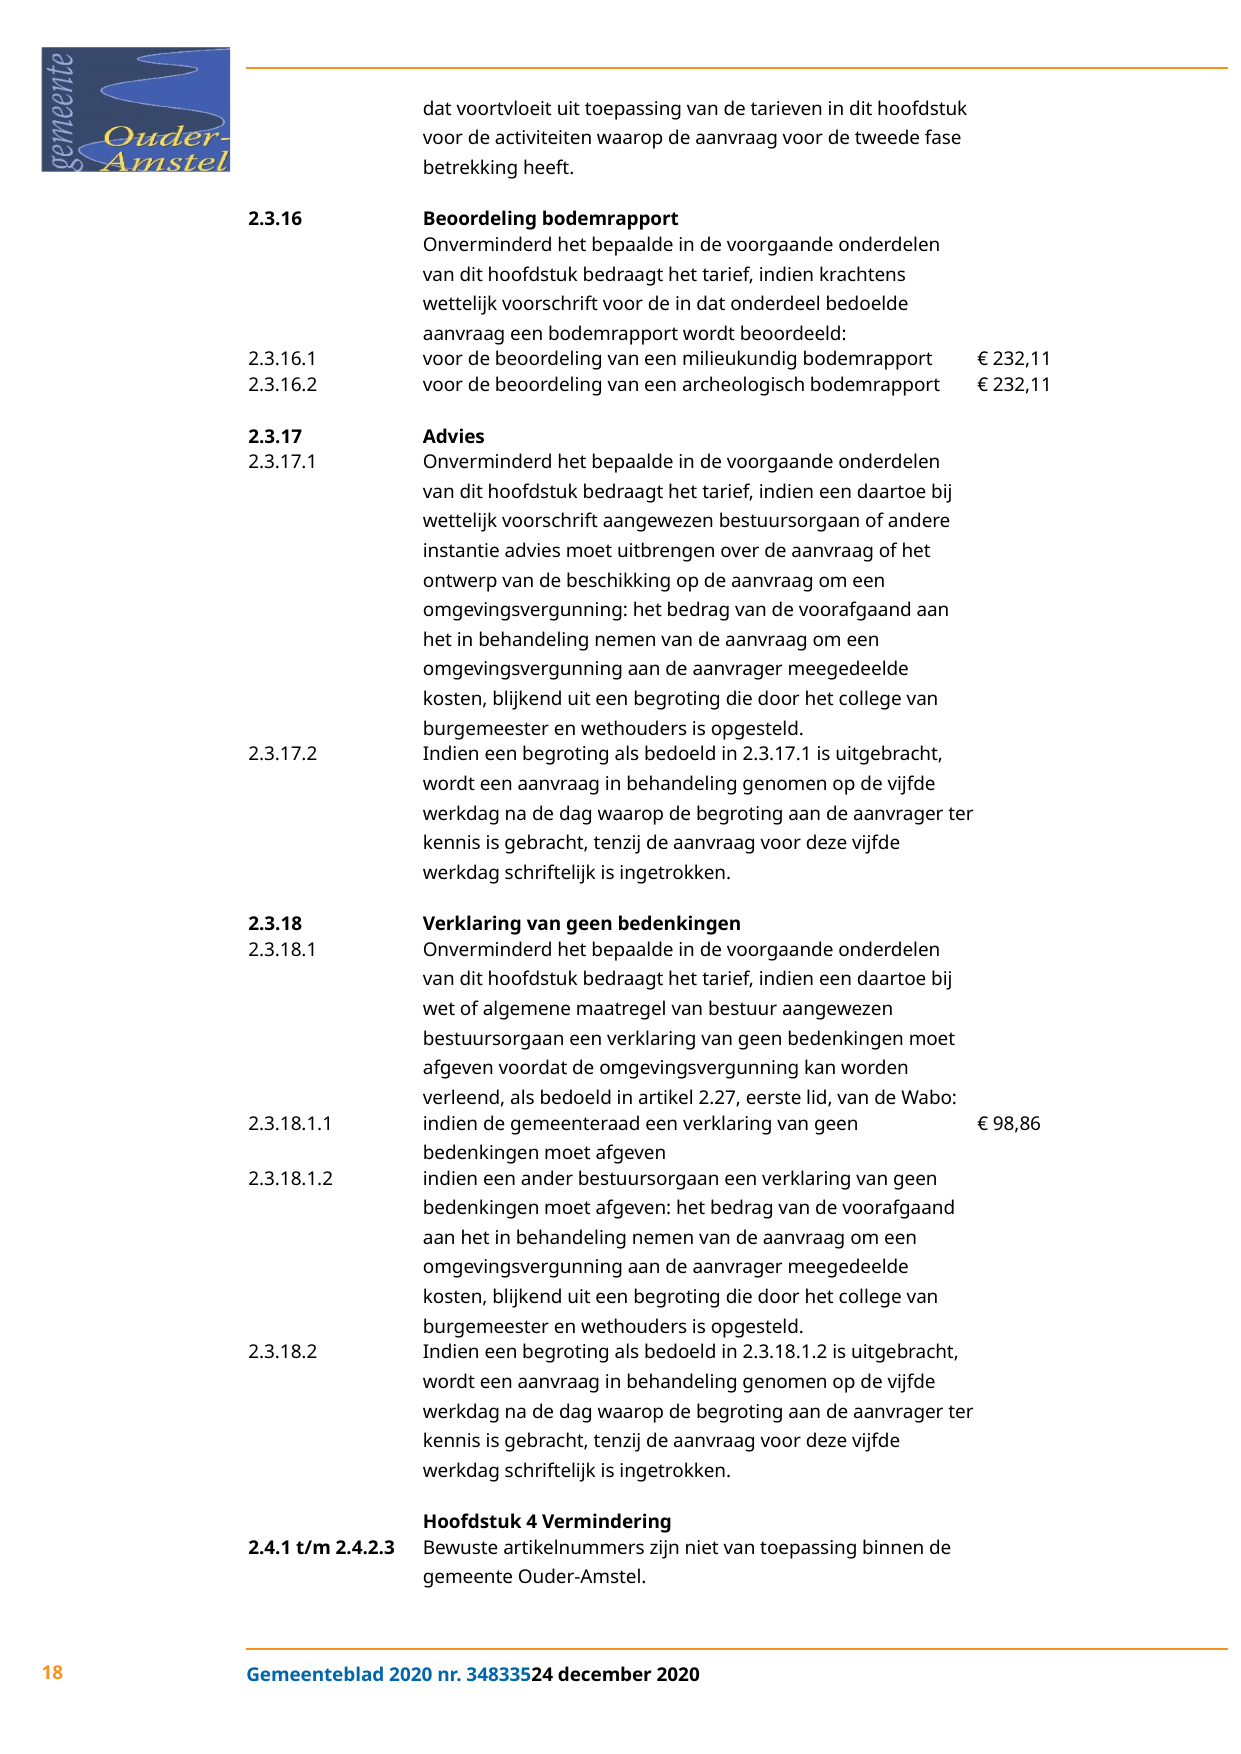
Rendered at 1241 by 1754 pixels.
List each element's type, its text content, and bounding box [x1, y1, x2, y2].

table_cell [423, 885, 977, 910]
table_cell [977, 1509, 1152, 1534]
picture [41, 47, 231, 172]
table_cell [977, 1534, 1152, 1589]
table_cell Onverminderd het bepaalde in de voorgaande onderdelen van dit hoofdstuk bedraagt het tarief, indien een daartoe bij wet of algemene maatregel van bestuur aangewezen bestuursorgaan een verklaring van geen bedenkingen moet afgeven voordat de omgevingsvergunning kan worden verleend, als bedoeld in artikel 2.27, eerste lid, van de Wabo: [423, 936, 977, 1110]
table_cell [248, 95, 423, 180]
table_cell indien een ander bestuursorgaan een verklaring van geen bedenkingen moet afgeven: het bedrag van de voorafgaand aan het in behandeling nemen van de aanvraag om een omgevingsvergunning aan de aanvrager meegedeelde kosten, blijkend uit een begroting die door het college van burgemeester en wethouders is opgesteld. [423, 1165, 977, 1339]
table_cell [423, 1483, 977, 1508]
table_cell Beoordeling bodemrapport [423, 205, 977, 231]
table_cell € 98,86 [977, 1110, 1152, 1165]
table_cell Onverminderd het bepaalde in de voorgaande onderdelen van dit hoofdstuk bedraagt het tarief, indien krachtens wettelijk voorschrift voor de in dat onderdeel bedoelde aanvraag een bodemrapport wordt beoordeeld: [423, 231, 977, 346]
table_cell indien de gemeenteraad een verklaring van geen bedenkingen moet afgeven [423, 1110, 977, 1165]
table_cell [423, 397, 977, 423]
table_cell [248, 885, 423, 910]
table_cell [977, 95, 1152, 180]
table_cell 2.3.18.1 [248, 936, 423, 1110]
table_cell [977, 231, 1152, 346]
table_cell 2.3.17.2 [248, 741, 423, 884]
table_cell Onverminderd het bepaalde in de voorgaande onderdelen van dit hoofdstuk bedraagt het tarief, indien een daartoe bij wettelijk voorschrift aangewezen bestuursorgaan of andere instantie advies moet uitbrengen over de aanvraag of het ontwerp van de beschikking op de aanvraag om een omgevingsvergunning: het bedrag van de voorafgaand aan het in behandeling nemen van de aanvraag om een omgevingsvergunning aan de aanvrager meegedeelde kosten, blijkend uit een begroting die door het college van burgemeester en wethouders is opgesteld. [423, 449, 977, 741]
table_cell [977, 741, 1152, 884]
table_cell dat voortvloeit uit toepassing van de tarieven in dit hoofdstuk voor de activiteiten waarop de aanvraag voor de tweede fase betrekking heeft. [423, 95, 977, 180]
table_cell 2.3.16.1 [248, 346, 423, 371]
table_cell [977, 423, 1152, 448]
table_cell € 232,11 [977, 346, 1152, 371]
table_cell 2.3.18.1.2 [248, 1165, 423, 1339]
table_cell Bewuste artikelnummers zijn niet van toepassing binnen de gemeente Ouder-Amstel. [423, 1534, 977, 1589]
table_cell [248, 180, 423, 205]
table_cell voor de beoordeling van een milieukundig bodemrapport [423, 346, 977, 371]
table_cell [977, 1165, 1152, 1339]
table_cell Verklaring van geen bedenkingen [423, 910, 977, 936]
table_cell Hoofdstuk 4 Vermindering [423, 1509, 977, 1534]
table_cell [977, 910, 1152, 936]
table_cell [248, 1509, 423, 1534]
table_cell [977, 397, 1152, 423]
table_cell 2.4.1 t/m 2.4.2.3 [248, 1534, 423, 1589]
table_cell [248, 397, 423, 423]
table_cell [977, 205, 1152, 231]
table_cell Indien een begroting als bedoeld in 2.3.17.1 is uitgebracht, wordt een aanvraag in behandeling genomen op de vijfde werkdag na de dag waarop de begroting aan de aanvrager ter kennis is gebracht, tenzij de aanvraag voor deze vijfde werkdag schriftelijk is ingetrokken. [423, 741, 977, 884]
table_cell [423, 180, 977, 205]
table_cell 2.3.16.2 [248, 371, 423, 397]
table_cell [977, 1339, 1152, 1483]
table_cell € 232,11 [977, 371, 1152, 397]
table_cell 2.3.18 [248, 910, 423, 936]
table_cell [977, 180, 1152, 205]
table_cell Advies [423, 423, 977, 448]
table_cell [248, 1483, 423, 1508]
table_cell 2.3.17.1 [248, 449, 423, 741]
table_cell 2.3.16 [248, 205, 423, 231]
table_cell 2.3.18.2 [248, 1339, 423, 1483]
table_cell [977, 936, 1152, 1110]
table_cell [977, 449, 1152, 741]
table_cell 2.3.18.1.1 [248, 1110, 423, 1165]
table_cell [977, 885, 1152, 910]
table_cell Indien een begroting als bedoeld in 2.3.18.1.2 is uitgebracht, wordt een aanvraag in behandeling genomen op de vijfde werkdag na de dag waarop de begroting aan de aanvrager ter kennis is gebracht, tenzij de aanvraag voor deze vijfde werkdag schriftelijk is ingetrokken. [423, 1339, 977, 1483]
table_cell 2.3.17 [248, 423, 423, 448]
table_cell [977, 1483, 1152, 1508]
table_cell [248, 231, 423, 346]
table_cell voor de beoordeling van een archeologisch bodemrapport [423, 371, 977, 397]
